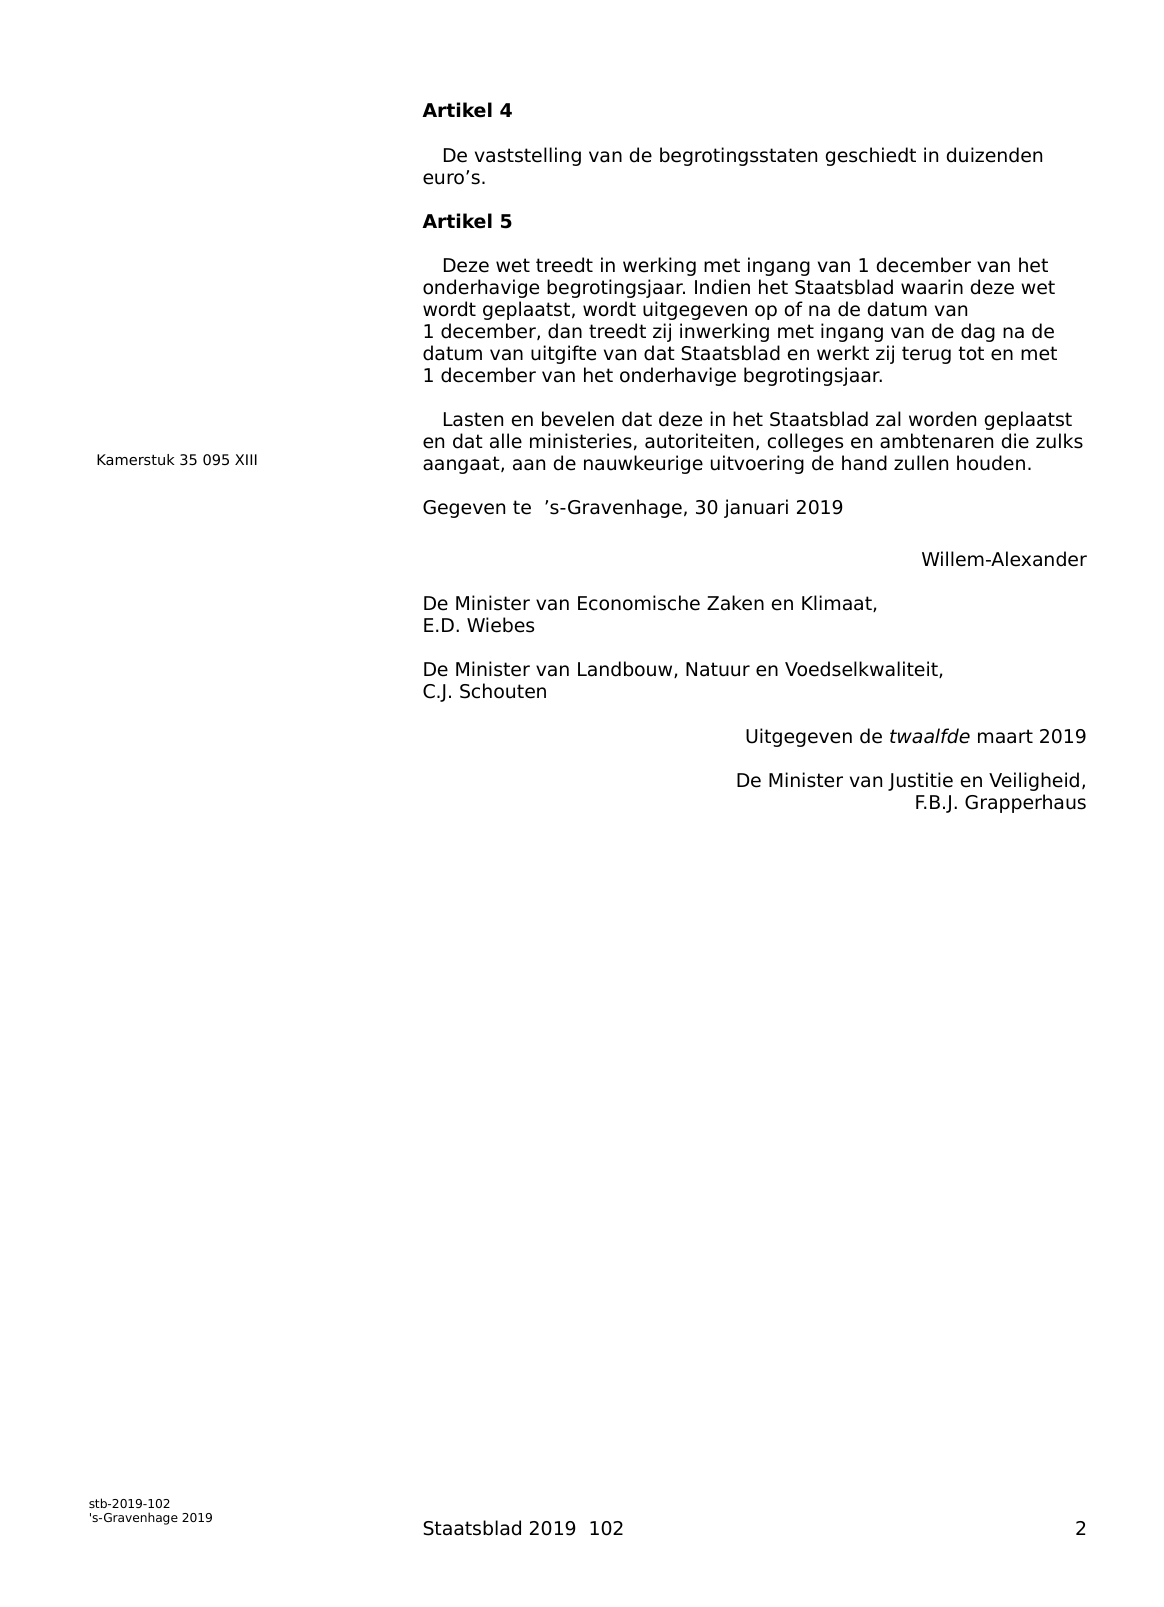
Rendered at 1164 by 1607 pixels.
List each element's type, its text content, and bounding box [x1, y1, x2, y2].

text 's-Gravenhage 2019 [88, 1511, 323, 1525]
text Willem-Alexander [422, 549, 1087, 571]
text De Minister van Justitie en Veiligheid, F.B.J. Grapperhaus [422, 770, 1087, 814]
text Gegeven te ’s-Gravenhage, 30 januari 2019 [422, 497, 1087, 519]
text Lasten en bevelen dat deze in het Staatsblad zal worden geplaatst en dat alle ministeries, autoriteiten, colleges en ambtenaren die zulks aangaat, aan de nauwkeurige uitvoering de hand zullen houden. [422, 409, 1087, 475]
text De vaststelling van de begrotingsstaten geschiedt in duizenden euro’s. [422, 144, 1087, 188]
text De Minister van Economische Zaken en Klimaat, E.D. Wiebes [422, 593, 1087, 637]
subtitle Artikel 4 [422, 100, 1087, 122]
text Deze wet treedt in werking met ingang van 1 december van het onderhavige begrotingsjaar. Indien het Staatsblad waarin deze wet wordt geplaatst, wordt uitgegeven op of na de datum van 1 december, dan treedt zij inwerking met ingang van de dag na de datum van uitgifte van dat Staatsblad en werkt zij terug tot en met 1 december van het onderhavige begrotingsjaar. [422, 255, 1087, 387]
text stb-2019-102 [88, 1497, 323, 1511]
text Kamerstuk 35 095 XIII [77, 452, 396, 469]
text Uitgegeven de twaalfde maart 2019 [422, 726, 1087, 747]
subtitle Artikel 5 [422, 211, 1087, 233]
text De Minister van Landbouw, Natuur en Voedselkwaliteit, C.J. Schouten [422, 659, 1087, 703]
